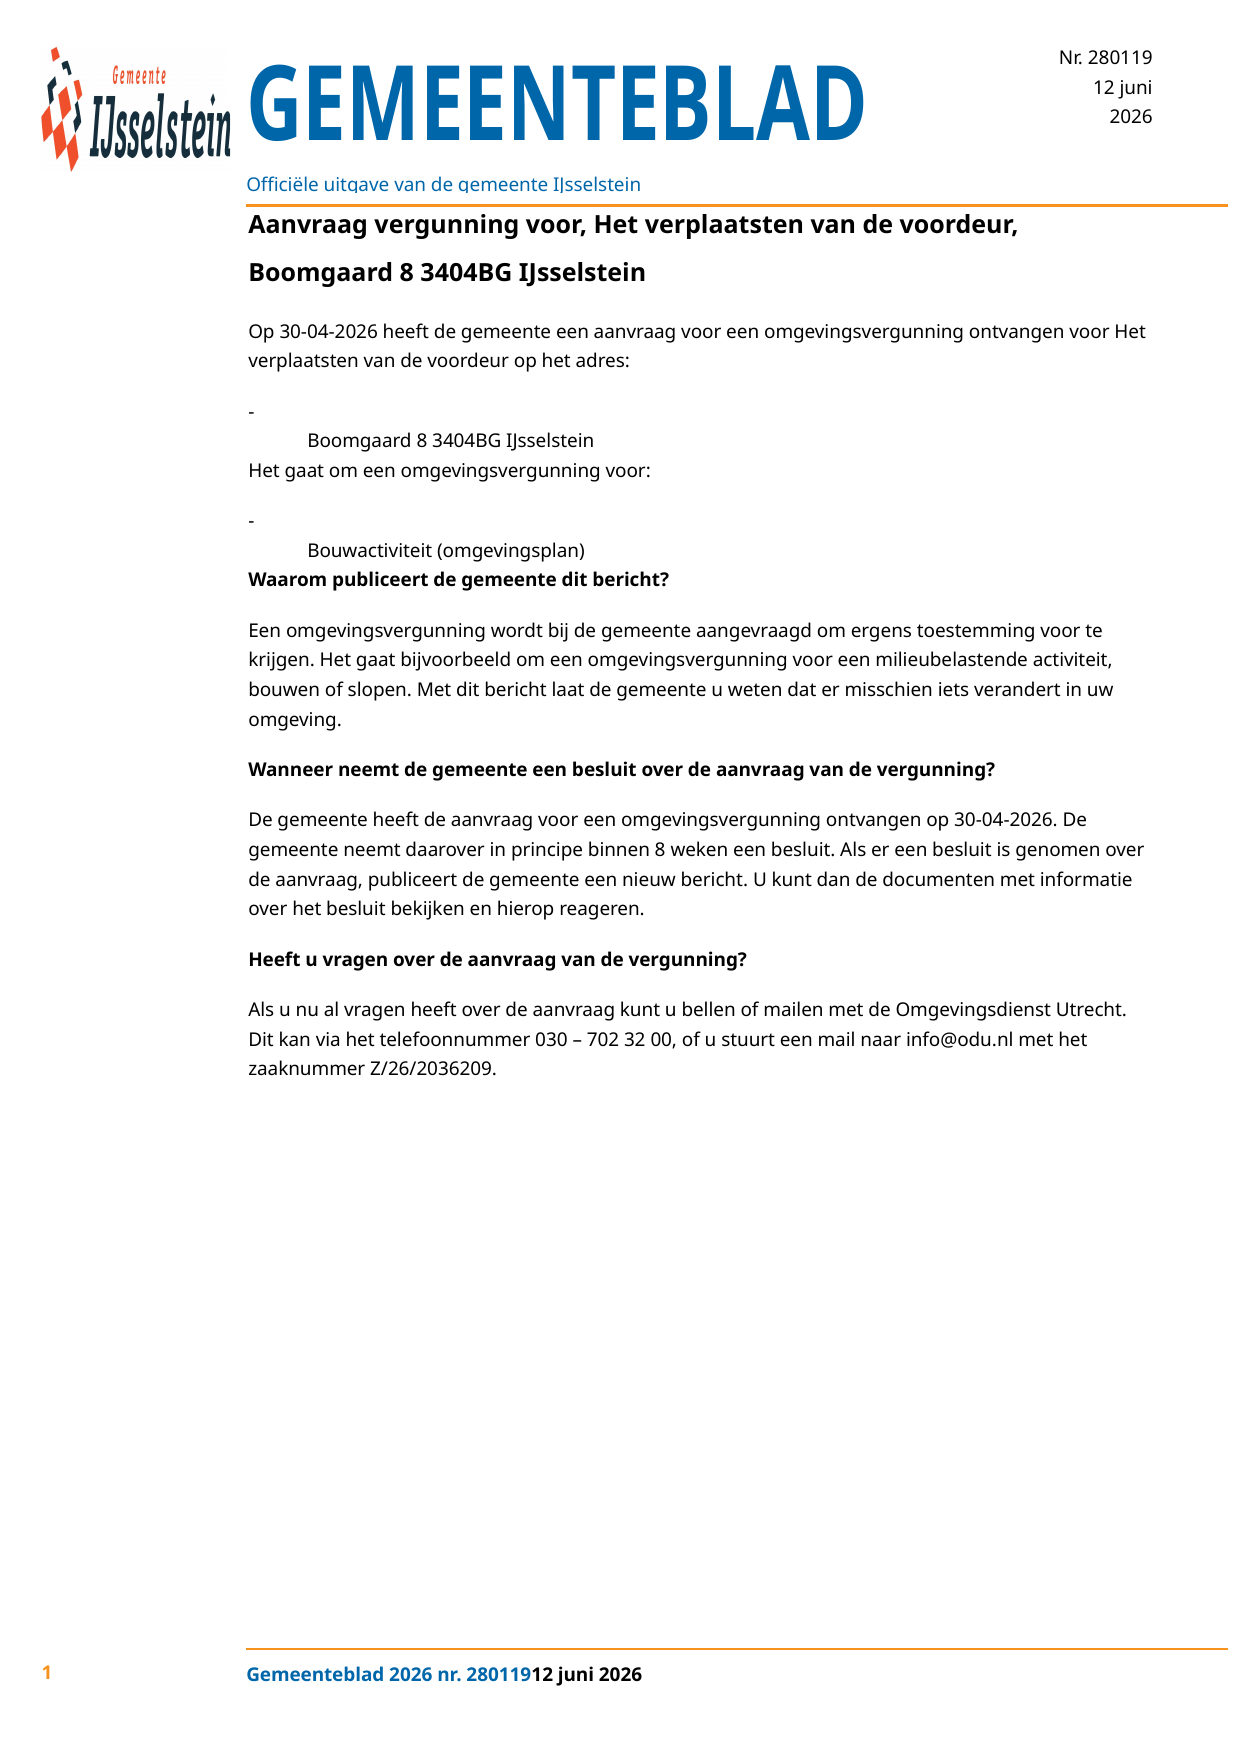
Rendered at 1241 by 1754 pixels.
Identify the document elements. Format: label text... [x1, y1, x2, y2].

text Het gaat om een omgevingsvergunning voor: [248, 457, 1152, 483]
text Als u nu al vragen heeft over de aanvraag kunt u bellen of mailen met de Omgevingsdienst Utrecht. Dit kan via het telefoonnummer 030 – 702 32 00, of u stuurt een mail naar info@odu.nl met het zaaknummer Z/26/2036209. [248, 996, 1152, 1081]
picture [41, 47, 231, 172]
list Bouwactiviteit (omgevingsplan) [248, 537, 1152, 563]
text Op 30-04-2026 heeft de gemeente een aanvraag voor een omgevingsvergunning ontvangen voor Het verplaatsten van de voordeur op het adres: [248, 318, 1152, 373]
text Waarom publiceert de gemeente dit bericht? [248, 567, 1152, 592]
text Heeft u vragen over de aanvraag van de vergunning? [248, 946, 1152, 972]
text Aanvraag vergunning voor, Het verplaatsten van de voordeur, Boomgaard 8 3404BG IJsselstein [248, 207, 1152, 288]
text De gemeente heeft de aanvraag voor een omgevingsvergunning ontvangen op 30-04-2026. De gemeente neemt daarover in principe binnen 8 weken een besluit. Als er een besluit is genomen over de aanvraag, publiceert de gemeente een nieuw bericht. U kunt dan de documenten met informatie over het besluit bekijken en hierop reageren. [248, 807, 1152, 921]
list Boomgaard 8 3404BG IJsselstein [248, 427, 1152, 453]
text Een omgevingsvergunning wordt bij de gemeente aangevraagd om ergens toestemming voor te krijgen. Het gaat bijvoorbeeld om een omgevingsvergunning voor een milieubelastende activiteit, bouwen of slopen. Met dit bericht laat de gemeente u weten dat er misschien iets verandert in uw omgeving. [248, 617, 1152, 732]
text Wanneer neemt de gemeente een besluit over de aanvraag van de vergunning? [248, 756, 1152, 782]
